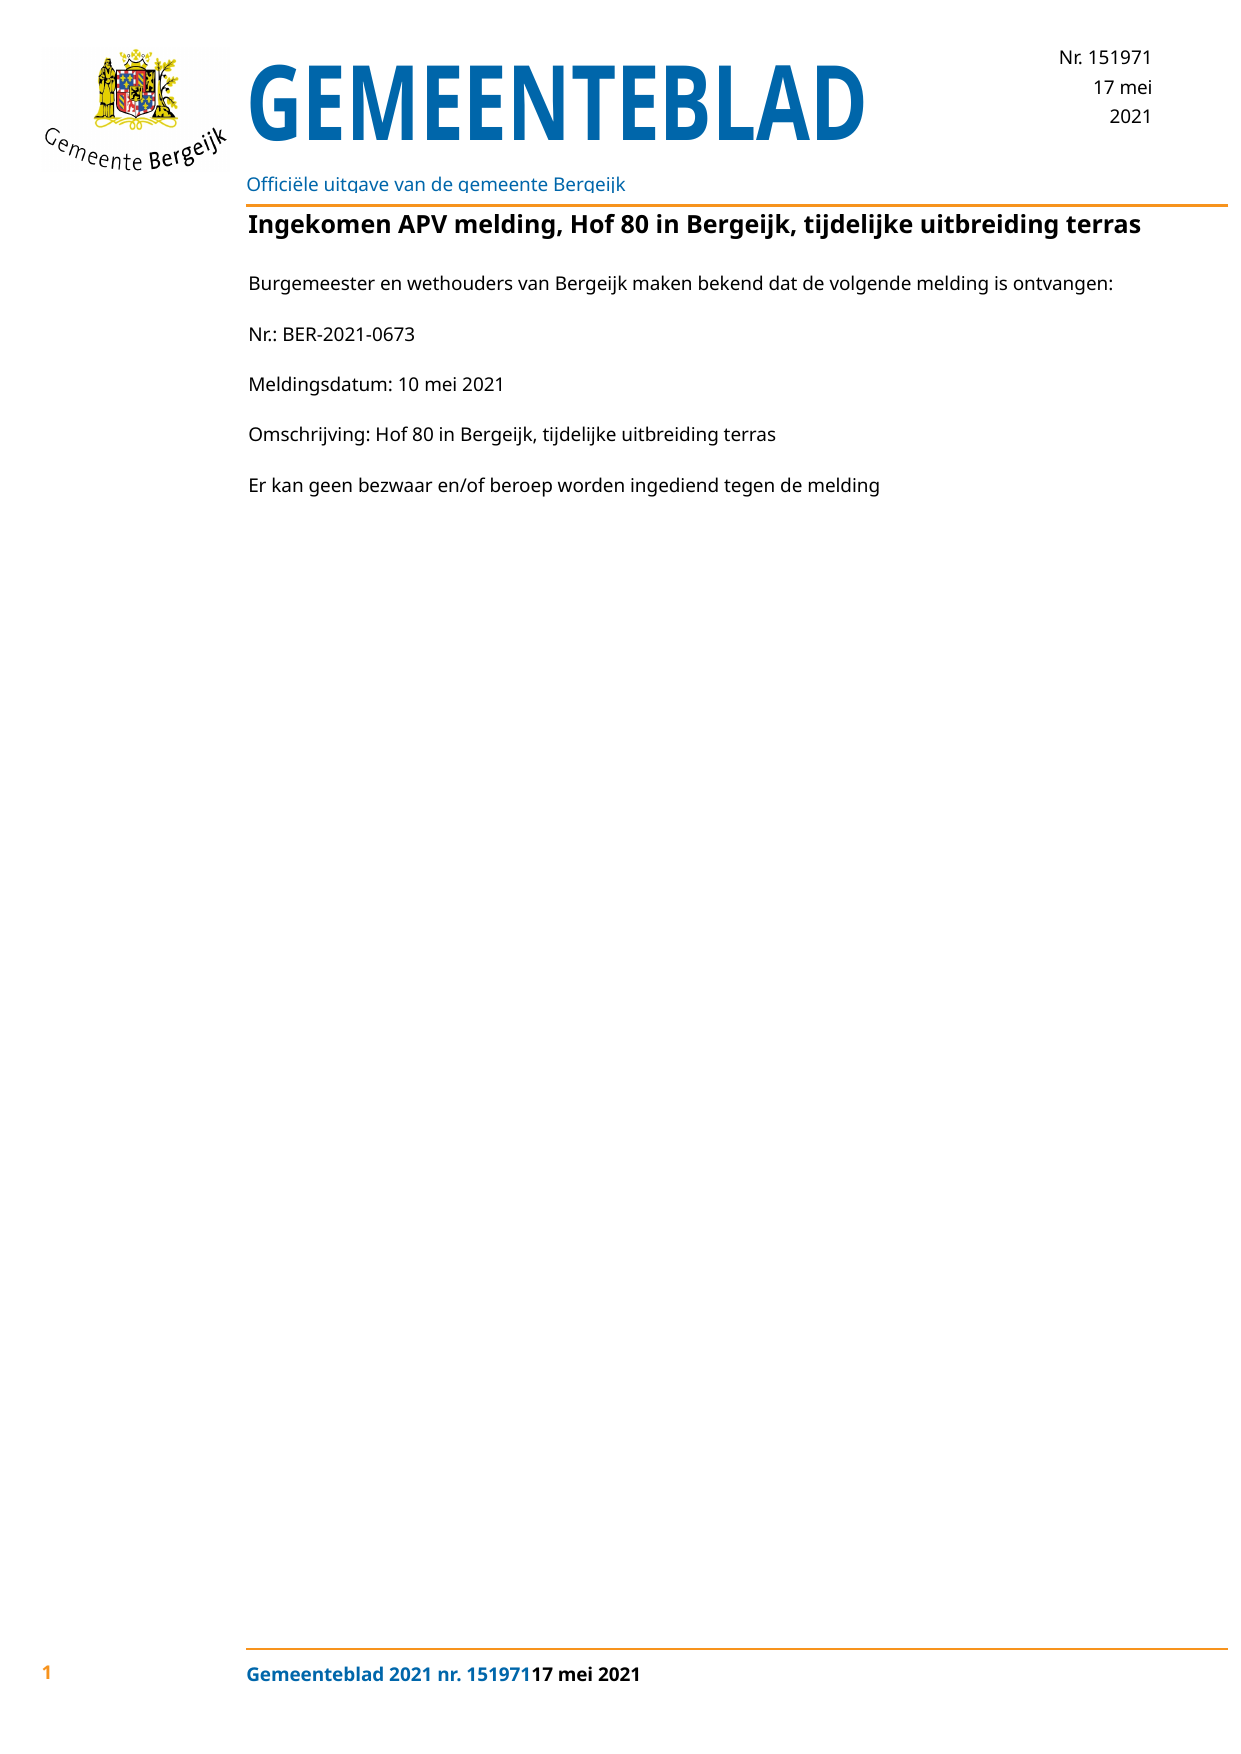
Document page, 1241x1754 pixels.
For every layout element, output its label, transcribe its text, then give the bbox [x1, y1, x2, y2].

text Ingekomen APV melding, Hof 80 in Bergeijk, tijdelijke uitbreiding terras [248, 207, 1152, 241]
text Meldingsdatum: 10 mei 2021 [248, 371, 1152, 397]
text Burgemeester en wethouders van Bergeijk maken bekend dat de volgende melding is ontvangen: [248, 270, 1152, 296]
text Er kan geen bezwaar en/of beroep worden ingediend tegen de melding [248, 472, 1152, 498]
text Nr.: BER-2021-0673 [248, 321, 1152, 346]
picture [41, 47, 231, 172]
text Omschrijving: Hof 80 in Bergeijk, tijdelijke uitbreiding terras [248, 422, 1152, 447]
